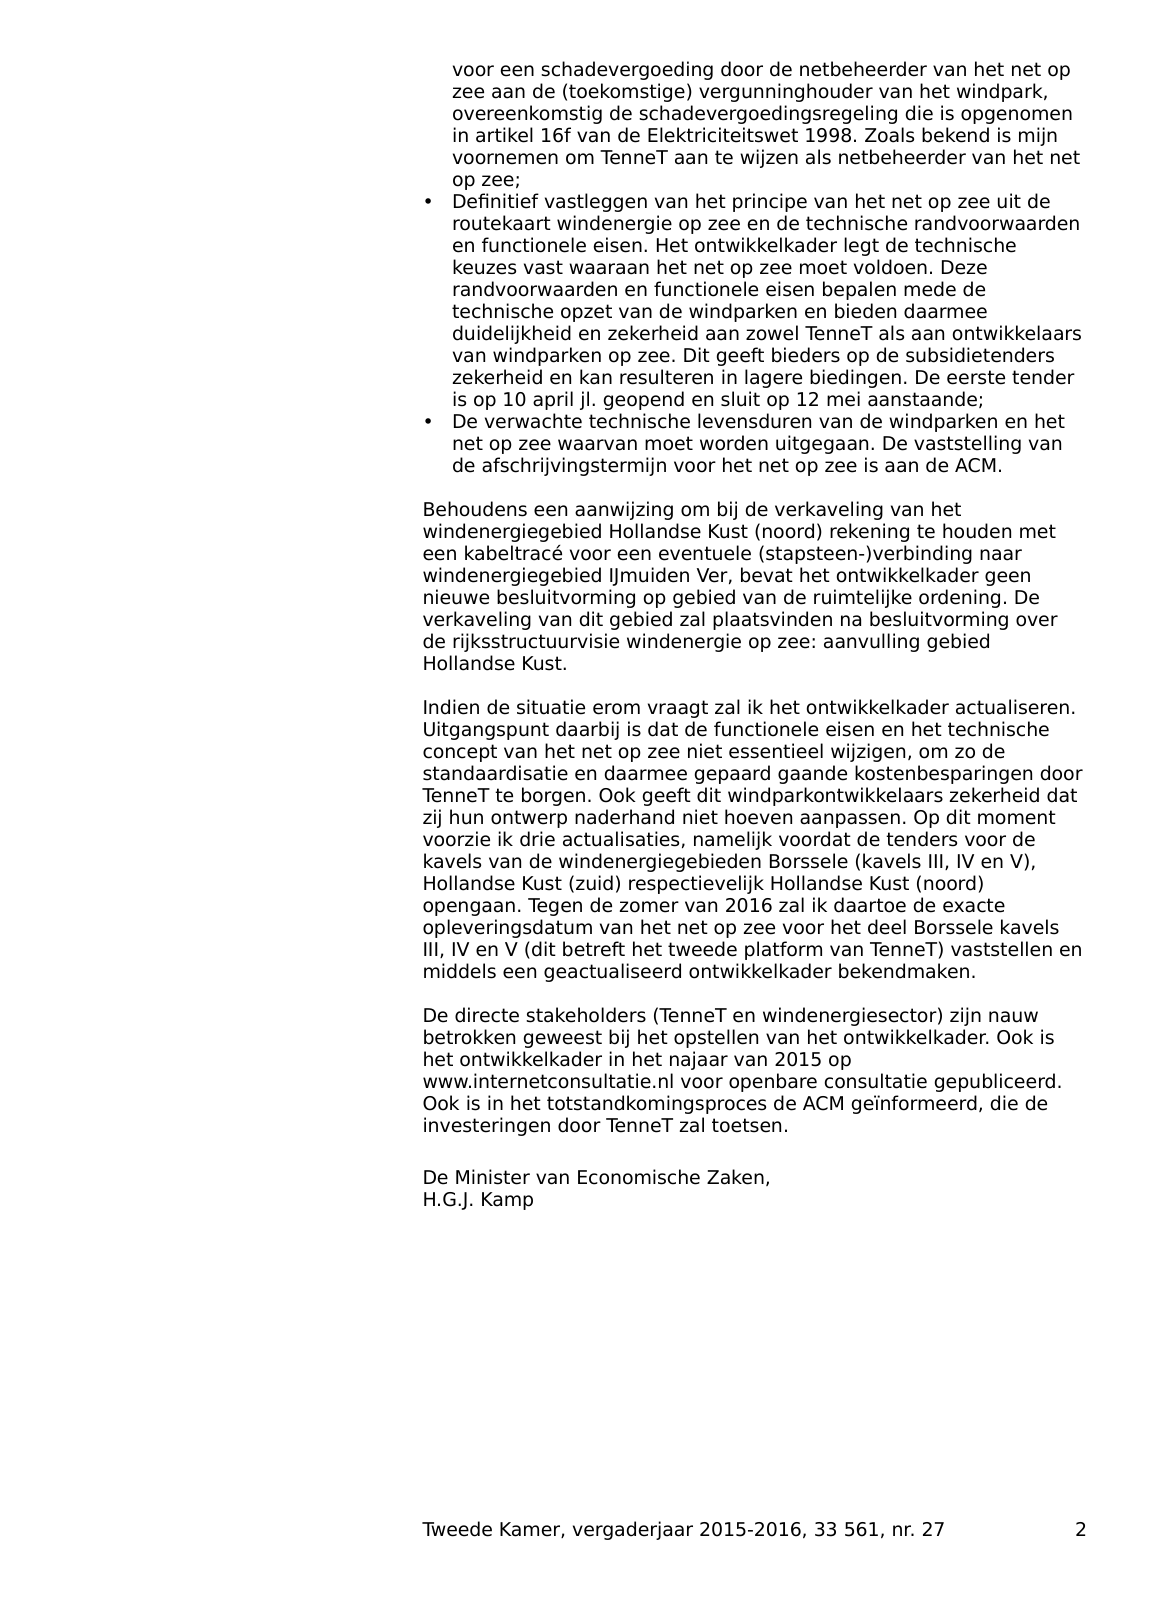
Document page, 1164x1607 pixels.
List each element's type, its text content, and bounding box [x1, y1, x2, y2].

text Indien de situatie erom vraagt zal ik het ontwikkelkader actualiseren. Uitgangspunt daarbij is dat de functionele eisen en het technische concept van het net op zee niet essentieel wijzigen, om zo de standaardisatie en daarmee gepaard gaande kostenbesparingen door TenneT te borgen. Ook geeft dit windparkontwikkelaars zekerheid dat zij hun ontwerp naderhand niet hoeven aanpassen. Op dit moment voorzie ik drie actualisaties, namelijk voordat de tenders voor de kavels van de windenergiegebieden Borssele (kavels III, IV en V), Hollandse Kust (zuid) respectievelijk Hollandse Kust (noord) opengaan. Tegen de zomer van 2016 zal ik daartoe de exacte opleveringsdatum van het net op zee voor het deel Borssele kavels III, IV en V (dit betreft het tweede platform van TenneT) vaststellen en middels een geactualiseerd ontwikkelkader bekendmaken. [422, 697, 1087, 983]
text • De verwachte technische levensduren van de windparken en het net op zee waarvan moet worden uitgegaan. De vaststelling van de afschrijvingstermijn voor het net op zee is aan de ACM. [422, 411, 1087, 477]
text voor een schadevergoeding door de netbeheerder van het net op zee aan de (toekomstige) vergunninghouder van het windpark, overeenkomstig de schadevergoedingsregeling die is opgenomen in artikel 16f van de Elektriciteitswet 1998. Zoals bekend is mijn voornemen om TenneT aan te wijzen als netbeheerder van het net op zee; [422, 59, 1087, 191]
text De Minister van Economische Zaken, H.G.J. Kamp [422, 1167, 1087, 1211]
text Behoudens een aanwijzing om bij de verkaveling van het windenergiegebied Hollandse Kust (noord) rekening te houden met een kabeltracé voor een eventuele (stapsteen-)verbinding naar windenergiegebied IJmuiden Ver, bevat het ontwikkelkader geen nieuwe besluitvorming op gebied van de ruimtelijke ordening. De verkaveling van dit gebied zal plaatsvinden na besluitvorming over de rijksstructuurvisie windenergie op zee: aanvulling gebied Hollandse Kust. [422, 499, 1087, 675]
text De directe stakeholders (TenneT en windenergiesector) zijn nauw betrokken geweest bij het opstellen van het ontwikkelkader. Ook is het ontwikkelkader in het najaar van 2015 op www.internetconsultatie.nl voor openbare consultatie gepubliceerd. Ook is in het totstandkomingsproces de ACM geïnformeerd, die de investeringen door TenneT zal toetsen. [422, 1005, 1087, 1137]
text • Definitief vastleggen van het principe van het net op zee uit de routekaart windenergie op zee en de technische randvoorwaarden en functionele eisen. Het ontwikkelkader legt de technische keuzes vast waaraan het net op zee moet voldoen. Deze randvoorwaarden en functionele eisen bepalen mede de technische opzet van de windparken en bieden daarmee duidelijkheid en zekerheid aan zowel TenneT als aan ontwikkelaars van windparken op zee. Dit geeft bieders op de subsidietenders zekerheid en kan resulteren in lagere biedingen. De eerste tender is op 10 april jl. geopend en sluit op 12 mei aanstaande; [422, 191, 1087, 411]
